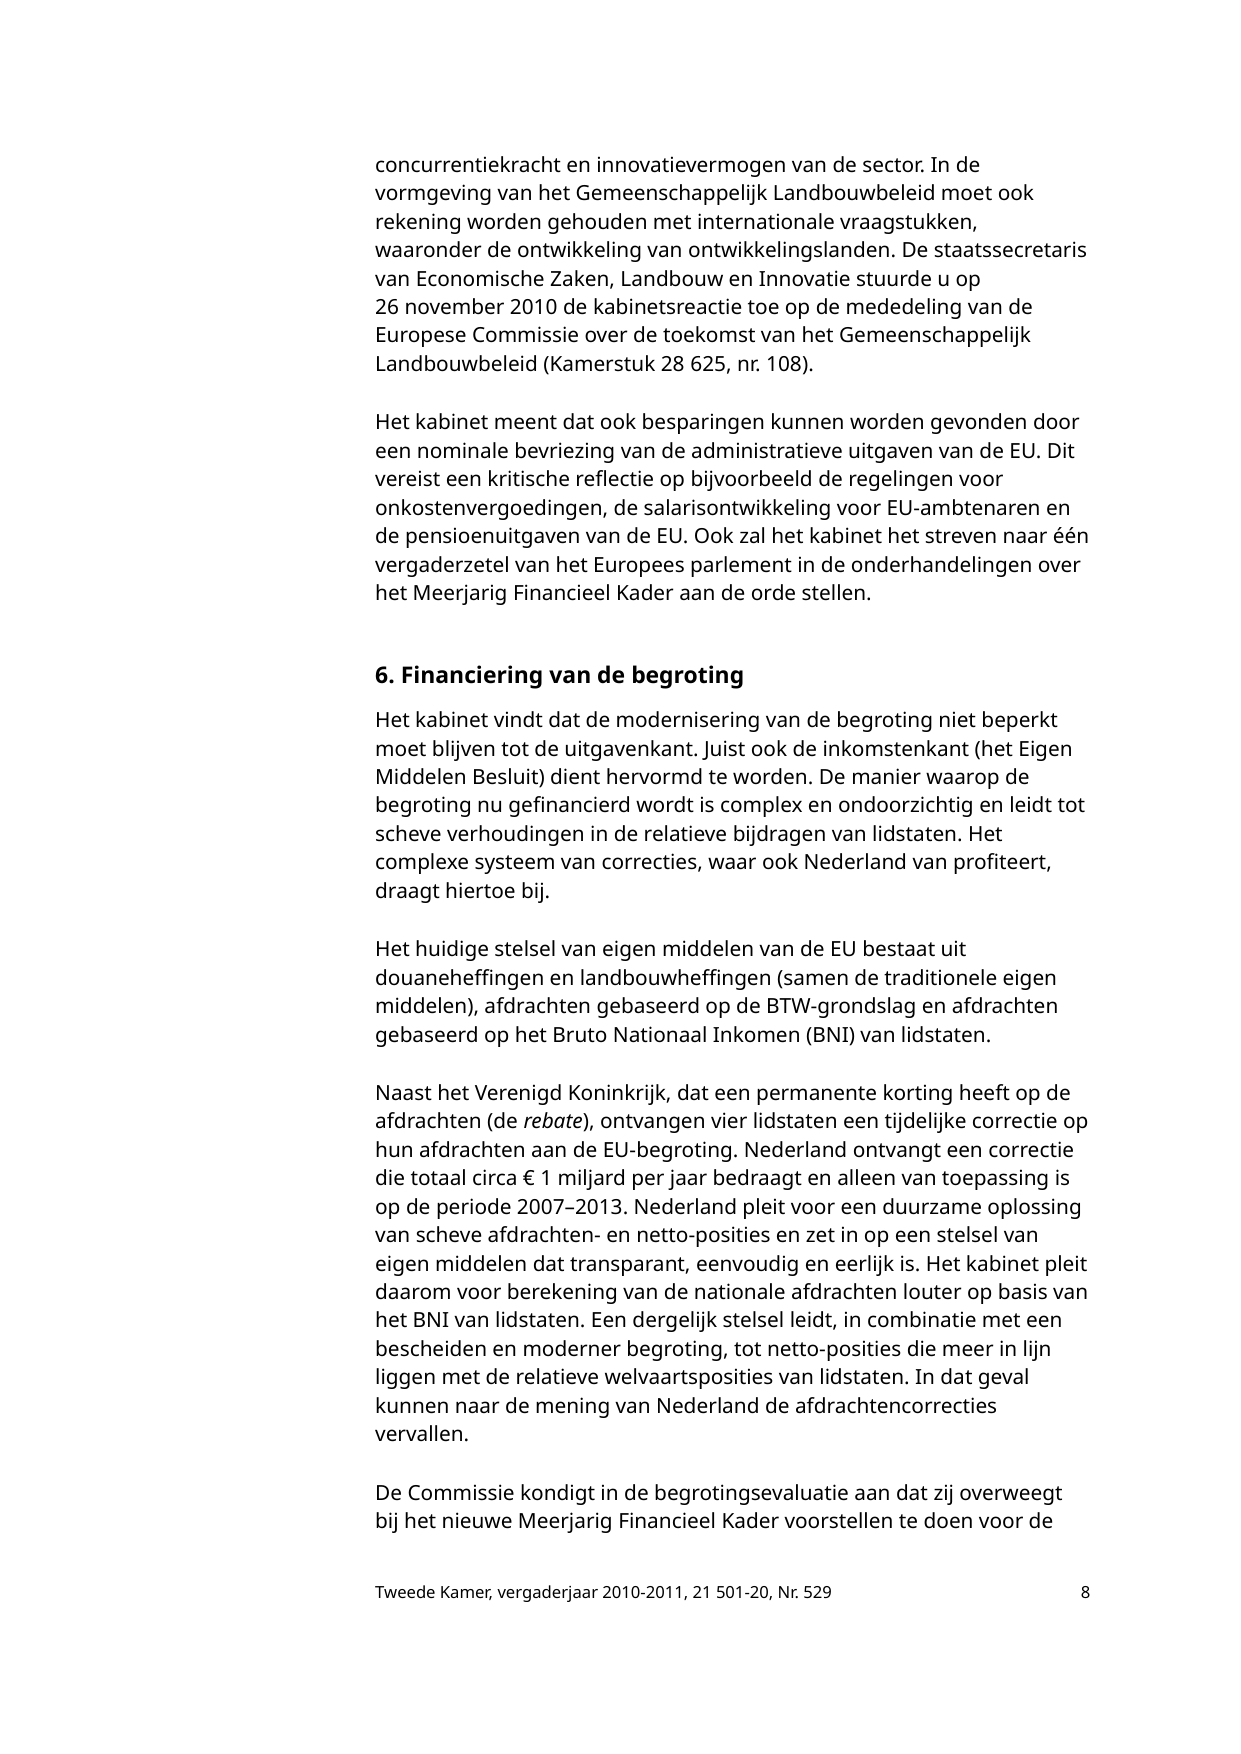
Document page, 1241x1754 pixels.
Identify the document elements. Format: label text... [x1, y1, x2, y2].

text concurrentiekracht en innovatievermogen van de sector. In de vormgeving van het Gemeenschappelijk Landbouwbeleid moet ook rekening worden gehouden met internationale vraagstukken, waaronder de ontwikkeling van ontwikkelingslanden. De staatssecretaris van Economische Zaken, Landbouw en Innovatie stuurde u op 26 november 2010 de kabinetsreactie toe op de mededeling van de Europese Commissie over de toekomst van het Gemeenschappelijk Landbouwbeleid (Kamerstuk 28 625, nr. 108). [375, 150, 1090, 377]
subtitle 6. Financiering van de begroting [375, 659, 1090, 690]
text Het kabinet meent dat ook besparingen kunnen worden gevonden door een nominale bevriezing van de administratieve uitgaven van de EU. Dit vereist een kritische reflectie op bijvoorbeeld de regelingen voor onkostenvergoedingen, de salarisontwikkeling voor EU-ambtenaren en de pensioenuitgaven van de EU. Ook zal het kabinet het streven naar één vergaderzetel van het Europees parlement in de onderhandelingen over het Meerjarig Financieel Kader aan de orde stellen. [375, 407, 1090, 607]
text Het kabinet vindt dat de modernisering van de begroting niet beperkt moet blijven tot de uitgavenkant. Juist ook de inkomstenkant (het Eigen Middelen Besluit) dient hervormd te worden. De manier waarop de begroting nu gefinancierd wordt is complex en ondoorzichtig en leidt tot scheve verhoudingen in de relatieve bijdragen van lidstaten. Het complexe systeem van correcties, waar ook Nederland van profiteert, draagt hiertoe bij. [375, 705, 1090, 904]
text Het huidige stelsel van eigen middelen van de EU bestaat uit douaneheffingen en landbouwheffingen (samen de traditionele eigen middelen), afdrachten gebaseerd op de BTW-grondslag en afdrachten gebaseerd op het Bruto Nationaal Inkomen (BNI) van lidstaten. [375, 934, 1090, 1048]
text Naast het Verenigd Koninkrijk, dat een permanente korting heeft op de afdrachten (de rebate), ontvangen vier lidstaten een tijdelijke correctie op hun afdrachten aan de EU-begroting. Nederland ontvangt een correctie die totaal circa € 1 miljard per jaar bedraagt en alleen van toepassing is op de periode 2007–2013. Nederland pleit voor een duurzame oplossing van scheve afdrachten- en netto-posities en zet in op een stelsel van eigen middelen dat transparant, eenvoudig en eerlijk is. Het kabinet pleit daarom voor berekening van de nationale afdrachten louter op basis van het BNI van lidstaten. Een dergelijk stelsel leidt, in combinatie met een bescheiden en moderner begroting, tot netto-posities die meer in lijn liggen met de relatieve welvaartsposities van lidstaten. In dat geval kunnen naar de mening van Nederland de afdrachtencorrecties vervallen. [375, 1078, 1090, 1448]
text De Commissie kondigt in de begrotingsevaluatie aan dat zij overweegt bij het nieuwe Meerjarig Financieel Kader voorstellen te doen voor de [375, 1478, 1090, 1535]
